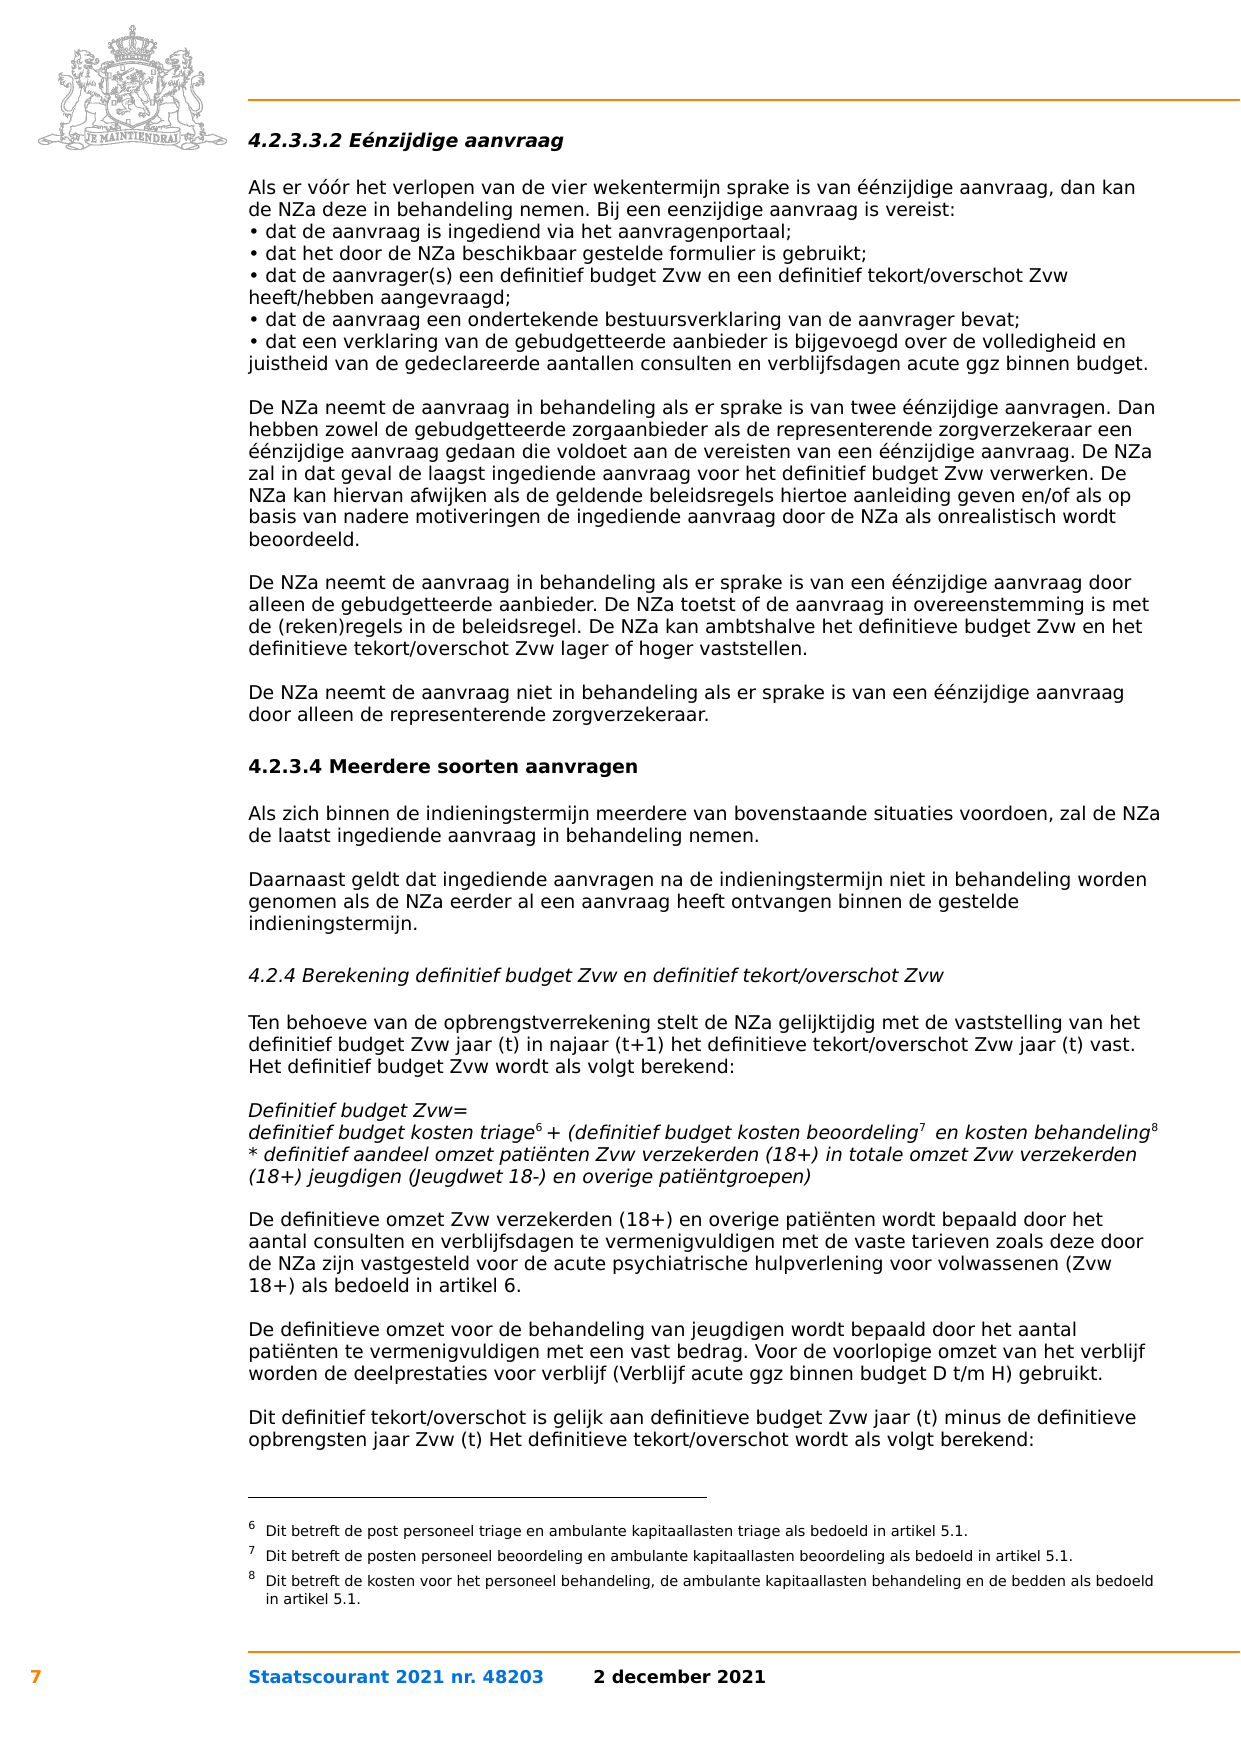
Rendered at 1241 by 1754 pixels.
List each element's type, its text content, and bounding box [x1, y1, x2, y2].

text De definitieve omzet voor de behandeling van jeugdigen wordt bepaald door het aantal patiënten te vermenigvuldigen met een vast bedrag. Voor de voorlopige omzet van het verblijf worden de deelprestaties voor verblijf (Verblijf acute ggz binnen budget D t/m H) gebruikt. [248, 1319, 1163, 1385]
text • dat de aanvraag is ingediend via het aanvragenportaal; [248, 221, 1163, 243]
text Als zich binnen de indieningstermijn meerdere van bovenstaande situaties voordoen, zal de NZa de laatst ingediende aanvraag in behandeling nemen. [248, 803, 1163, 847]
text Definitief budget Zvw= [248, 1099, 1163, 1122]
text De NZa neemt de aanvraag in behandeling als er sprake is van twee éénzijdige aanvragen. Dan hebben zowel de gebudgetteerde zorgaanbieder als de representerende zorgverzekeraar een éénzijdige aanvraag gedaan die voldoet aan de vereisten van een éénzijdige aanvraag. De NZa zal in dat geval de laagst ingediende aanvraag voor het definitief budget Zvw verwerken. De NZa kan hiervan afwijken als de geldende beleidsregels hiertoe aanleiding geven en/of als op basis van nadere motiveringen de ingediende aanvraag door de NZa als onrealistisch wordt beoordeeld. [248, 397, 1163, 550]
text Ten behoeve van de opbrengstverrekening stelt de NZa gelijktijdig met de vaststelling van het definitief budget Zvw jaar (t) in najaar (t+1) het definitieve tekort/overschot Zvw jaar (t) vast. Het definitief budget Zvw wordt als volgt berekend: [248, 1012, 1163, 1078]
text • dat het door de NZa beschikbaar gestelde formulier is gebruikt; [248, 243, 1163, 265]
subtitle 4.2.3.4 Meerdere soorten aanvragen [248, 756, 1163, 778]
text De NZa neemt de aanvraag in behandeling als er sprake is van een éénzijdige aanvraag door alleen de gebudgetteerde aanbieder. De NZa toetst of de aanvraag in overeenstemming is met de (reken)regels in de beleidsregel. De NZa kan ambtshalve het definitieve budget Zvw en het definitieve tekort/overschot Zvw lager of hoger vaststellen. [248, 572, 1163, 660]
picture [38, 25, 227, 150]
text definitief budget kosten triage+ (definitief budget kosten beoordeling en kosten behandeling * definitief aandeel omzet patiënten Zvw verzekerden (18+) in totale omzet Zvw verzekerden (18+) jeugdigen (Jeugdwet 18-) en overige patiëntgroepen) [248, 1122, 1163, 1187]
text • dat de aanvraag een ondertekende bestuursverklaring van de aanvrager bevat; [248, 309, 1163, 331]
text • dat de aanvrager(s) een definitief budget Zvw en een definitief tekort/overschot Zvw heeft/hebben aangevraagd; [248, 265, 1163, 309]
text Dit betreft de post personeel triage en ambulante kapitaallasten triage als bedoeld in artikel 5.1. [248, 1519, 1163, 1541]
subtitle 4.2.4 Berekening definitief budget Zvw en definitief tekort/overschot Zvw [248, 965, 1163, 987]
text De NZa neemt de aanvraag niet in behandeling als er sprake is van een éénzijdige aanvraag door alleen de representerende zorgverzekeraar. [248, 682, 1163, 726]
text Dit betreft de kosten voor het personeel behandeling, de ambulante kapitaallasten behandeling en de bedden als bedoeld in artikel 5.1. [248, 1569, 1163, 1608]
text Dit definitief tekort/overschot is gelijk aan definitieve budget Zvw jaar (t) minus de definitieve opbrengsten jaar Zvw (t) Het definitieve tekort/overschot wordt als volgt berekend: [248, 1407, 1163, 1451]
text Als er vóór het verlopen van de vier wekentermijn sprake is van éénzijdige aanvraag, dan kan de NZa deze in behandeling nemen. Bij een eenzijdige aanvraag is vereist: [248, 177, 1163, 221]
subtitle 4.2.3.3.2 Eénzijdige aanvraag [248, 130, 1163, 152]
text De definitieve omzet Zvw verzekerden (18+) en overige patiënten wordt bepaald door het aantal consulten en verblijfsdagen te vermenigvuldigen met de vaste tarieven zoals deze door de NZa zijn vastgesteld voor de acute psychiatrische hulpverlening voor volwassenen (Zvw 18+) als bedoeld in artikel 6. [248, 1209, 1163, 1297]
text Daarnaast geldt dat ingediende aanvragen na de indieningstermijn niet in behandeling worden genomen als de NZa eerder al een aanvraag heeft ontvangen binnen de gestelde indieningstermijn. [248, 869, 1163, 935]
text Dit betreft de posten personeel beoordeling en ambulante kapitaallasten beoordeling als bedoeld in artikel 5.1. [248, 1544, 1163, 1566]
text • dat een verklaring van de gebudgetteerde aanbieder is bijgevoegd over de volledigheid en juistheid van de gedeclareerde aantallen consulten en verblijfsdagen acute ggz binnen budget. [248, 331, 1163, 375]
